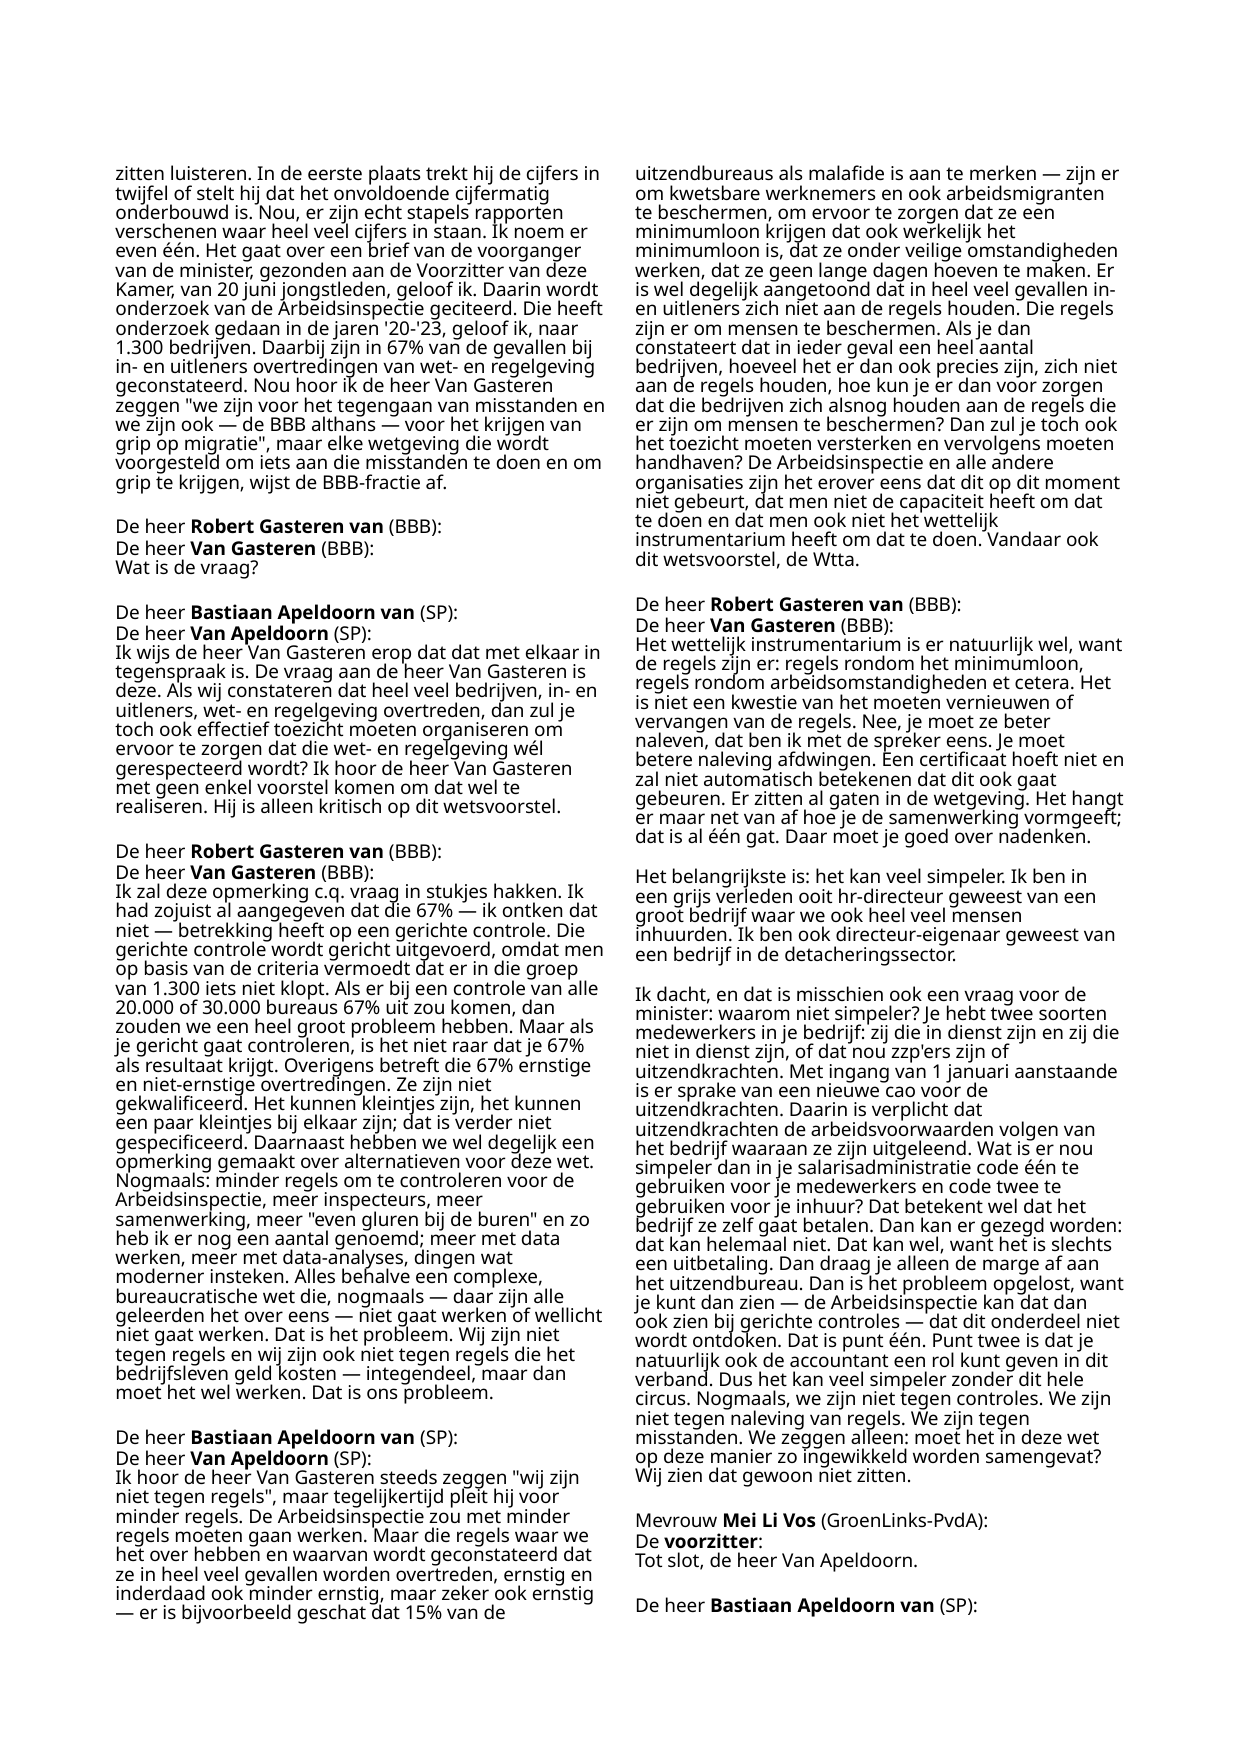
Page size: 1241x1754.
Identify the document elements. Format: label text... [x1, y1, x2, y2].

text De heer Van Apeldoorn (SP): [115, 1450, 605, 1469]
text De heer Van Gasteren (BBB): [115, 864, 605, 883]
text De heer Robert Gasteren van (BBB): [115, 514, 605, 539]
text Ik hoor de heer Van Gasteren steeds zeggen "wij zijn niet tegen regels", maar tegelijkertijd pleit hij voor minder regels. De Arbeidsinspectie zou met minder regels moeten gaan werken. Maar die regels waar we het over hebben en waarvan wordt geconstateerd dat ze in heel veel gevallen worden overtreden, ernstig en inderdaad ook minder ernstig, maar zeker ook ernstig — er is bijvoorbeeld geschat dat 15% van de [115, 1469, 605, 1623]
text De heer Van Gasteren (BBB): [115, 539, 605, 559]
text De heer Robert Gasteren van (BBB): [115, 838, 605, 864]
text De heer Bastiaan Apeldoorn van (SP): [115, 599, 605, 624]
text De heer Van Apeldoorn (SP): [115, 624, 605, 644]
text uitzendbureaus als malafide is aan te merken — zijn er om kwetsbare werknemers en ook arbeidsmigranten te beschermen, om ervoor te zorgen dat ze een minimumloon krijgen dat ook werkelijk het minimumloon is, dat ze onder veilige omstandigheden werken, dat ze geen lange dagen hoeven te maken. Er is wel degelijk aangetoond dat in heel veel gevallen in- en uitleners zich niet aan de regels houden. Die regels zijn er om mensen te beschermen. Als je dan constateert dat in ieder geval een heel aantal bedrijven, hoeveel het er dan ook precies zijn, zich niet aan de regels houden, hoe kun je er dan voor zorgen dat die bedrijven zich alsnog houden aan de regels die er zijn om mensen te beschermen? Dan zul je toch ook het toezicht moeten versterken en vervolgens moeten handhaven? De Arbeidsinspectie en alle andere organisaties zijn het erover eens dat dit op dit moment niet gebeurt, dat men niet de capaciteit heeft om dat te doen en dat men ook niet het wettelijk instrumentarium heeft om dat te doen. Vandaar ook dit wetsvoorstel, de Wtta. [635, 165, 1125, 570]
text Wat is de vraag? [115, 559, 605, 578]
text De heer Robert Gasteren van (BBB): [635, 591, 1125, 617]
text zitten luisteren. In de eerste plaats trekt hij de cijfers in twijfel of stelt hij dat het onvoldoende cijfermatig onderbouwd is. Nou, er zijn echt stapels rapporten verschenen waar heel veel cijfers in staan. Ik noem er even één. Het gaat over een brief van de voorganger van de minister, gezonden aan de Voorzitter van deze Kamer, van 20 juni jongstleden, geloof ik. Daarin wordt onderzoek van de Arbeidsinspectie geciteerd. Die heeft onderzoek gedaan in de jaren '20-'23, geloof ik, naar 1.300 bedrijven. Daarbij zijn in 67% van de gevallen bij in- en uitleners overtredingen van wet- en regelgeving geconstateerd. Nou hoor ik de heer Van Gasteren zeggen "we zijn voor het tegengaan van misstanden en we zijn ook — de BBB althans — voor het krijgen van grip op migratie", maar elke wetgeving die wordt voorgesteld om iets aan die misstanden te doen en om grip te krijgen, wijst de BBB-fractie af. [115, 165, 605, 493]
text Mevrouw Mei Li Vos (GroenLinks-PvdA): [635, 1507, 1125, 1533]
text Ik dacht, en dat is misschien ook een vraag voor de minister: waarom niet simpeler? Je hebt twee soorten medewerkers in je bedrijf: zij die in dienst zijn en zij die niet in dienst zijn, of dat nou zzp'ers zijn of uitzendkrachten. Met ingang van 1 januari aanstaande is er sprake van een nieuwe cao voor de uitzendkrachten. Daarin is verplicht dat uitzendkrachten de arbeidsvoorwaarden volgen van het bedrijf waaraan ze zijn uitgeleend. Wat is er nou simpeler dan in je salarisadministratie code één te gebruiken voor je medewerkers en code twee te gebruiken voor je inhuur? Dat betekent wel dat het bedrijf ze zelf gaat betalen. Dan kan er gezegd worden: dat kan helemaal niet. Dat kan wel, want het is slechts een uitbetaling. Dan draag je alleen de marge af aan het uitzendbureau. Dan is het probleem opgelost, want je kunt dan zien — de Arbeidsinspectie kan dat dan ook zien bij gerichte controles — dat dit onderdeel niet wordt ontdoken. Dat is punt één. Punt twee is dat je natuurlijk ook de accountant een rol kunt geven in dit verband. Dus het kan veel simpeler zonder dit hele circus. Nogmaals, we zijn niet tegen controles. We zijn niet tegen naleving van regels. We zijn tegen misstanden. We zeggen alleen: moet het in deze wet op deze manier zo ingewikkeld worden samengevat? Wij zien dat gewoon niet zitten. [635, 986, 1125, 1487]
text Het wettelijk instrumentarium is er natuurlijk wel, want de regels zijn er: regels rondom het minimumloon, regels rondom arbeidsomstandigheden et cetera. Het is niet een kwestie van het moeten vernieuwen of vervangen van de regels. Nee, je moet ze beter naleven, dat ben ik met de spreker eens. Je moet betere naleving afdwingen. Een certificaat hoeft niet en zal niet automatisch betekenen dat dit ook gaat gebeuren. Er zitten al gaten in de wetgeving. Het hangt er maar net van af hoe je de samenwerking vormgeeft; dat is al één gat. Daar moet je goed over nadenken. [635, 636, 1125, 848]
text De heer Van Gasteren (BBB): [635, 617, 1125, 636]
text Tot slot, de heer Van Apeldoorn. [635, 1552, 1125, 1572]
text Het belangrijkste is: het kan veel simpeler. Ik ben in een grijs verleden ooit hr-directeur geweest van een groot bedrijf waar we ook heel veel mensen inhuurden. Ik ben ook directeur-eigenaar geweest van een bedrijf in de detacheringssector. [635, 868, 1125, 965]
text De heer Bastiaan Apeldoorn van (SP): [635, 1593, 1125, 1618]
text De voorzitter: [635, 1533, 1125, 1552]
text Ik zal deze opmerking c.q. vraag in stukjes hakken. Ik had zojuist al aangegeven dat die 67% — ik ontken dat niet — betrekking heeft op een gerichte controle. Die gerichte controle wordt gericht uitgevoerd, omdat men op basis van de criteria vermoedt dat er in die groep van 1.300 iets niet klopt. Als er bij een controle van alle 20.000 of 30.000 bureaus 67% uit zou komen, dan zouden we een heel groot probleem hebben. Maar als je gericht gaat controleren, is het niet raar dat je 67% als resultaat krijgt. Overigens betreft die 67% ernstige en niet-ernstige overtredingen. Ze zijn niet gekwalificeerd. Het kunnen kleintjes zijn, het kunnen een paar kleintjes bij elkaar zijn; dat is verder niet gespecificeerd. Daarnaast hebben we wel degelijk een opmerking gemaakt over alternatieven voor deze wet. Nogmaals: minder regels om te controleren voor de Arbeidsinspectie, meer inspecteurs, meer samenwerking, meer "even gluren bij de buren" en zo heb ik er nog een aantal genoemd; meer met data werken, meer met data-analyses, dingen wat moderner insteken. Alles behalve een complexe, bureaucratische wet die, nogmaals — daar zijn alle geleerden het over eens — niet gaat werken of wellicht niet gaat werken. Dat is het probleem. Wij zijn niet tegen regels en wij zijn ook niet tegen regels die het bedrijfsleven geld kosten — integendeel, maar dan moet het wel werken. Dat is ons probleem. [115, 883, 605, 1403]
text Ik wijs de heer Van Gasteren erop dat dat met elkaar in tegenspraak is. De vraag aan de heer Van Gasteren is deze. Als wij constateren dat heel veel bedrijven, in- en uitleners, wet- en regelgeving overtreden, dan zul je toch ook effectief toezicht moeten organiseren om ervoor te zorgen dat die wet- en regelgeving wél gerespecteerd wordt? Ik hoor de heer Van Gasteren met geen enkel voorstel komen om dat wel te realiseren. Hij is alleen kritisch op dit wetsvoorstel. [115, 644, 605, 817]
text De heer Bastiaan Apeldoorn van (SP): [115, 1424, 605, 1450]
